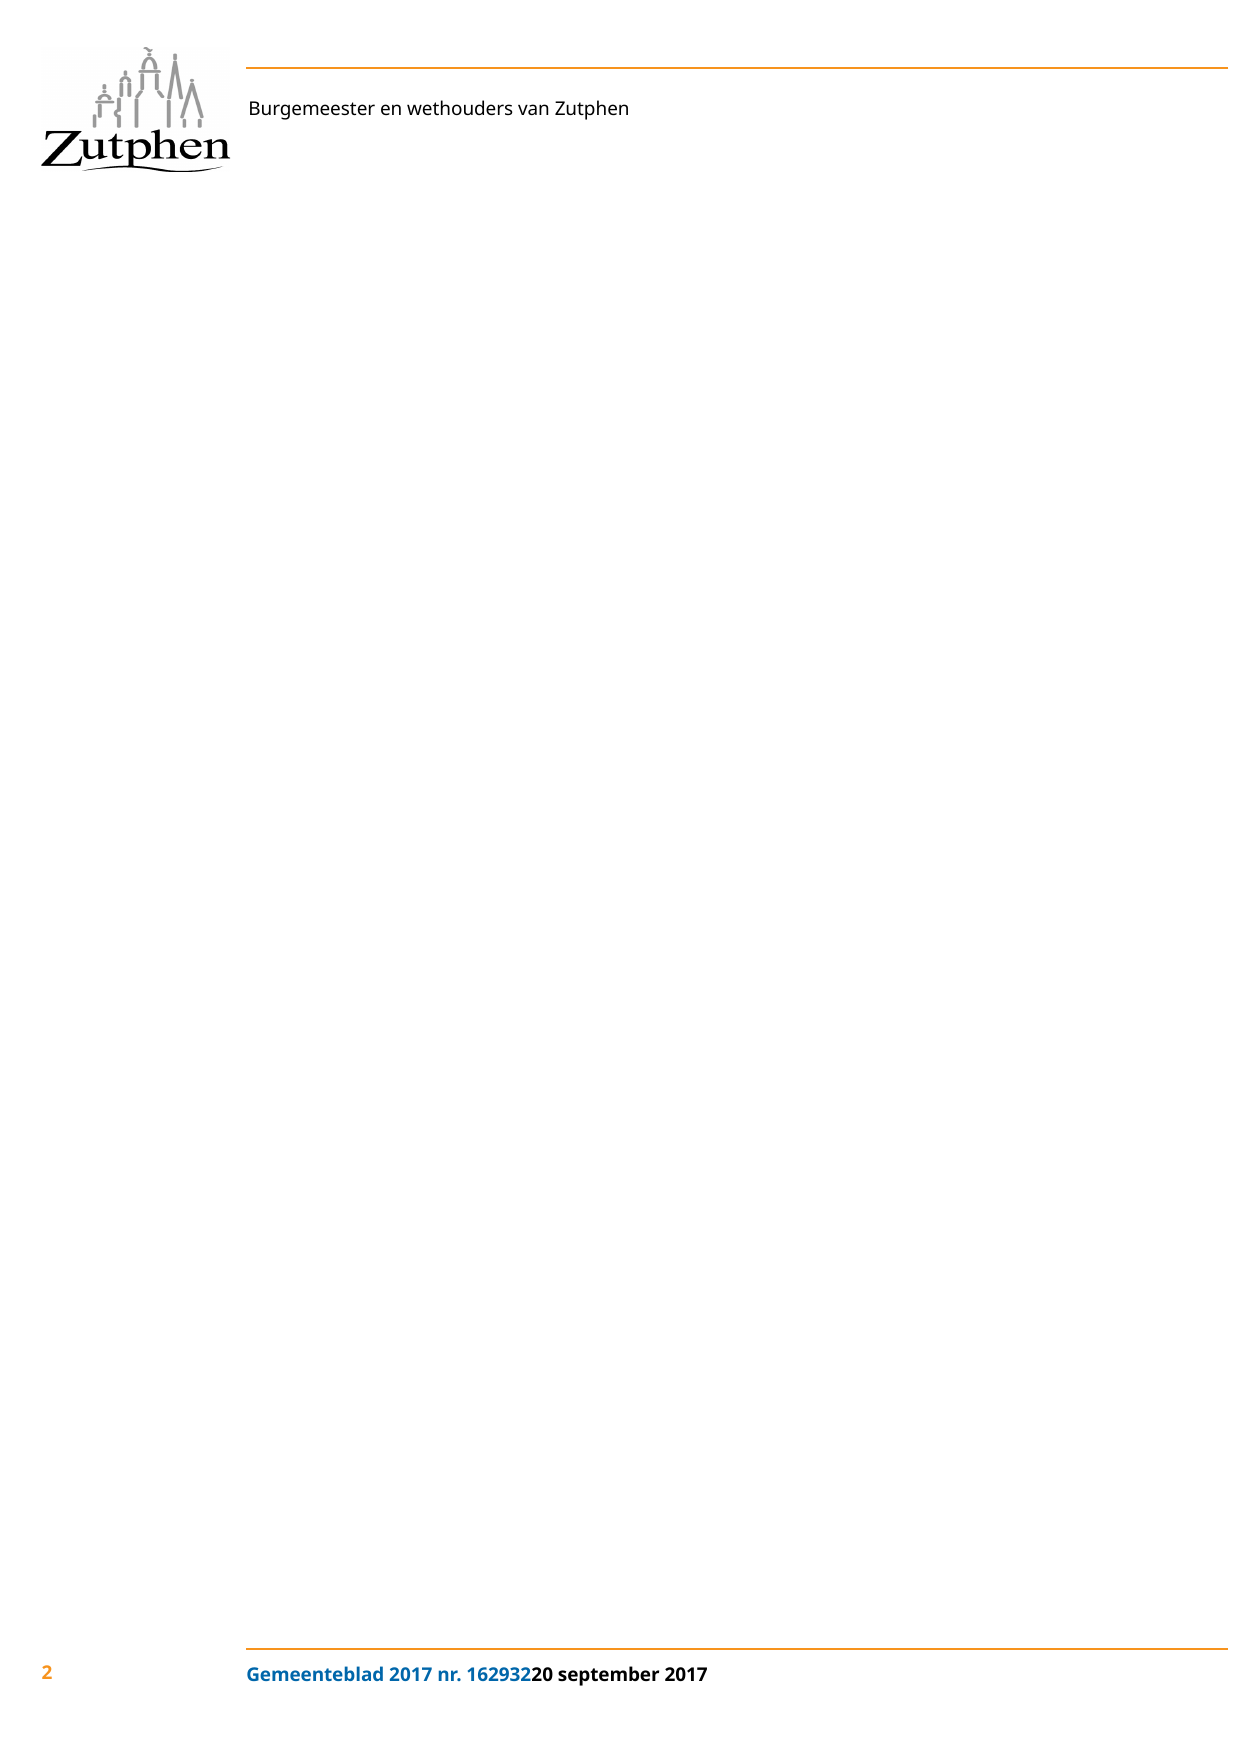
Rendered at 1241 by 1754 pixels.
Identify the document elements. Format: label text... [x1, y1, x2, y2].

picture [41, 47, 231, 172]
text Burgemeester en wethouders van Zutphen [248, 95, 1152, 121]
